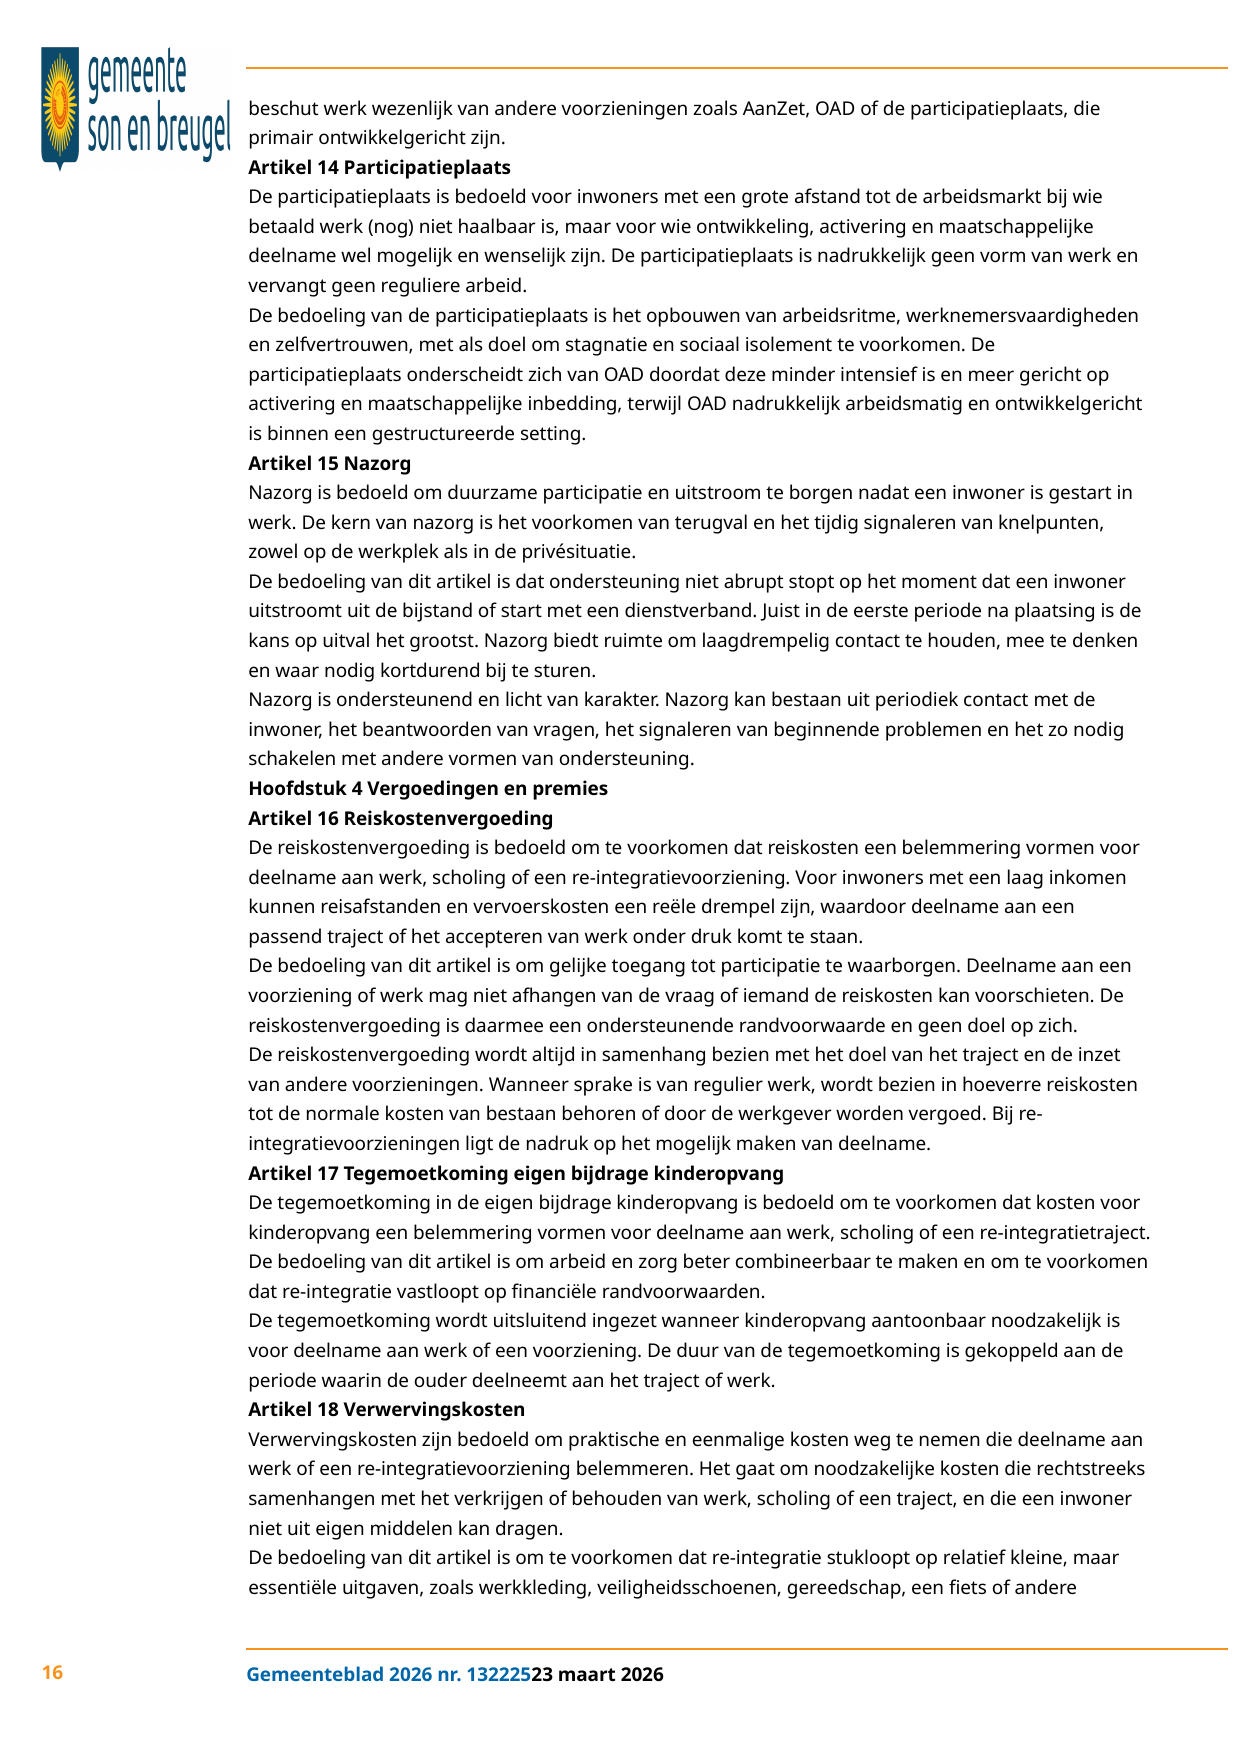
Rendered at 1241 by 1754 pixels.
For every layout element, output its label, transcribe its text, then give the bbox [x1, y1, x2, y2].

text Artikel 14 Participatieplaats [248, 154, 1152, 180]
text De bedoeling van de participatieplaats is het opbouwen van arbeidsritme, werknemersvaardigheden en zelfvertrouwen, met als doel om stagnatie en sociaal isolement te voorkomen. De participatieplaats onderscheidt zich van OAD doordat deze minder intensief is en meer gericht op activering en maatschappelijke inbedding, terwijl OAD nadrukkelijk arbeidsmatig en ontwikkelgericht is binnen een gestructureerde setting. [248, 302, 1152, 446]
text Nazorg is ondersteunend en licht van karakter. Nazorg kan bestaan uit periodiek contact met de inwoner, het beantwoorden van vragen, het signaleren van beginnende problemen en het zo nodig schakelen met andere vormen van ondersteuning. [248, 686, 1152, 771]
text De reiskostenvergoeding is bedoeld om te voorkomen dat reiskosten een belemmering vormen voor deelname aan werk, scholing of een re-integratievoorziening. Voor inwoners met een laag inkomen kunnen reisafstanden en vervoerskosten een reële drempel zijn, waardoor deelname aan een passend traject of het accepteren van werk onder druk komt te staan. [248, 834, 1152, 949]
picture [41, 47, 231, 172]
text De tegemoetkoming wordt uitsluitend ingezet wanneer kinderopvang aantoonbaar noodzakelijk is voor deelname aan werk of een voorziening. De duur van de tegemoetkoming is gekoppeld aan de periode waarin de ouder deelneemt aan het traject of werk. [248, 1308, 1152, 1393]
text Artikel 15 Nazorg [248, 450, 1152, 476]
text Artikel 17 Tegemoetkoming eigen bijdrage kinderopvang [248, 1160, 1152, 1186]
text De reiskostenvergoeding wordt altijd in samenhang bezien met het doel van het traject en de inzet van andere voorzieningen. Wanneer sprake is van regulier werk, wordt bezien in hoeverre reiskosten tot de normale kosten van bestaan behoren of door de werkgever worden vergoed. Bij re-integratievoorzieningen ligt de nadruk op het mogelijk maken van deelname. [248, 1041, 1152, 1156]
text De bedoeling van dit artikel is dat ondersteuning niet abrupt stopt op het moment dat een inwoner uitstroomt uit de bijstand of start met een dienstverband. Juist in de eerste periode na plaatsing is de kans op uitval het grootst. Nazorg biedt ruimte om laagdrempelig contact te houden, mee te denken en waar nodig kortdurend bij te sturen. [248, 568, 1152, 683]
text Hoofdstuk 4 Vergoedingen en premies [248, 775, 1152, 801]
text De tegemoetkoming in de eigen bijdrage kinderopvang is bedoeld om te voorkomen dat kosten voor kinderopvang een belemmering vormen voor deelname aan werk, scholing of een re-integratietraject. De bedoeling van dit artikel is om arbeid en zorg beter combineerbaar te maken en om te voorkomen dat re-integratie vastloopt op financiële randvoorwaarden. [248, 1189, 1152, 1304]
text Artikel 16 Reiskostenvergoeding [248, 805, 1152, 831]
text Verwervingskosten zijn bedoeld om praktische en eenmalige kosten weg te nemen die deelname aan werk of een re-integratievoorziening belemmeren. Het gaat om noodzakelijke kosten die rechtstreeks samenhangen met het verkrijgen of behouden van werk, scholing of een traject, en die een inwoner niet uit eigen middelen kan dragen. [248, 1426, 1152, 1541]
text De participatieplaats is bedoeld voor inwoners met een grote afstand tot de arbeidsmarkt bij wie betaald werk (nog) niet haalbaar is, maar voor wie ontwikkeling, activering en maatschappelijke deelname wel mogelijk en wenselijk zijn. De participatieplaats is nadrukkelijk geen vorm van werk en vervangt geen reguliere arbeid. [248, 183, 1152, 298]
text beschut werk wezenlijk van andere voorzieningen zoals AanZet, OAD of de participatieplaats, die primair ontwikkelgericht zijn. [248, 95, 1152, 150]
text De bedoeling van dit artikel is om gelijke toegang tot participatie te waarborgen. Deelname aan een voorziening of werk mag niet afhangen van de vraag of iemand de reiskosten kan voorschieten. De reiskostenvergoeding is daarmee een ondersteunende randvoorwaarde en geen doel op zich. [248, 953, 1152, 1038]
text Artikel 18 Verwervingskosten [248, 1396, 1152, 1422]
text De bedoeling van dit artikel is om te voorkomen dat re-integratie stukloopt op relatief kleine, maar essentiële uitgaven, zoals werkkleding, veiligheidsschoenen, gereedschap, een fiets of andere [248, 1544, 1152, 1600]
text Nazorg is bedoeld om duurzame participatie en uitstroom te borgen nadat een inwoner is gestart in werk. De kern van nazorg is het voorkomen van terugval en het tijdig signaleren van knelpunten, zowel op de werkplek als in de privésituatie. [248, 479, 1152, 564]
